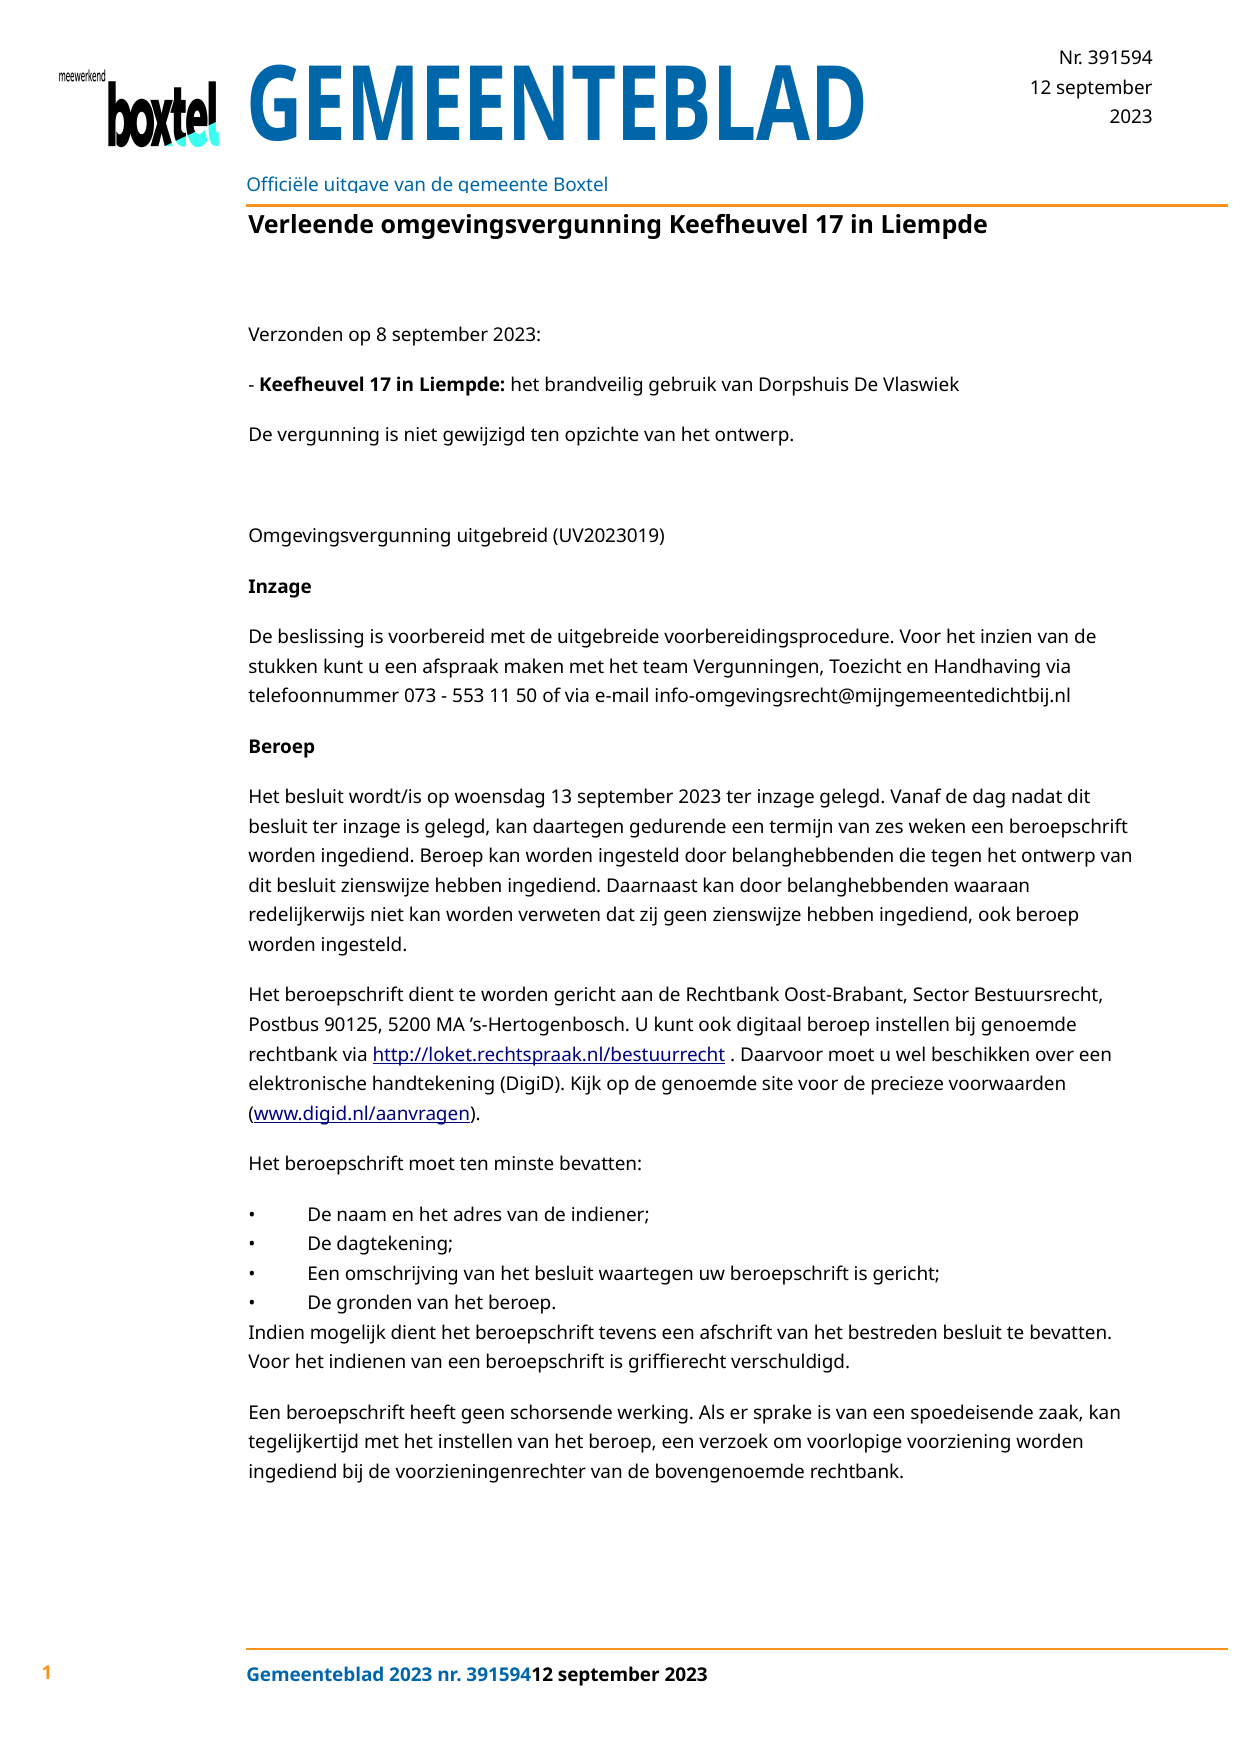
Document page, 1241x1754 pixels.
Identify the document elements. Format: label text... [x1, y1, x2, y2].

text Het beroepschrift moet ten minste bevatten: [248, 1150, 1152, 1176]
text Beroep [248, 733, 1152, 758]
text Indien mogelijk dient het beroepschrift tevens een afschrift van het bestreden besluit te bevatten. Voor het indienen van een beroepschrift is griffierecht verschuldigd. [248, 1319, 1152, 1374]
text Inzage [248, 573, 1152, 598]
text Verleende omgevingsvergunning Keefheuvel 17 in Liempde [248, 207, 1152, 241]
list De naam en het adres van de indiener; [248, 1201, 1152, 1226]
text De beslissing is voorbereid met de uitgebreide voorbereidingsprocedure. Voor het inzien van de stukken kunt u een afspraak maken met het team Vergunningen, Toezicht en Handhaving via telefoonnummer 073 - 553 11 50 of via e-mail info-omgevingsrecht@mijngemeentedichtbij.nl [248, 623, 1152, 708]
picture [41, 47, 231, 172]
text Omgevingsvergunning uitgebreid (UV2023019) [248, 522, 1152, 548]
list Een omschrijving van het besluit waartegen uw beroepschrift is gericht; [248, 1260, 1152, 1286]
text Verzonden op 8 september 2023: [248, 321, 1152, 346]
text Het beroepschrift dient te worden gericht aan de Rechtbank Oost-Brabant, Sector Bestuursrecht, Postbus 90125, 5200 MA ’s-Hertogenbosch. U kunt ook digitaal beroep instellen bij genoemde rechtbank via http://loket.rechtspraak.nl/bestuurrecht . Daarvoor moet u wel beschikken over een elektronische handtekening (DigiD). Kijk op de genoemde site voor de precieze voorwaarden (www.digid.nl/aanvragen). [248, 982, 1152, 1126]
text - Keefheuvel 17 in Liempde: het brandveilig gebruik van Dorpshuis De Vlaswiek [248, 371, 1152, 397]
list De gronden van het beroep. [248, 1289, 1152, 1315]
text Het besluit wordt/is op woensdag 13 september 2023 ter inzage gelegd. Vanaf de dag nadat dit besluit ter inzage is gelegd, kan daartegen gedurende een termijn van zes weken een beroepschrift worden ingediend. Beroep kan worden ingesteld door belanghebbenden die tegen het ontwerp van dit besluit zienswijze hebben ingediend. Daarnaast kan door belanghebbenden waaraan redelijkerwijs niet kan worden verweten dat zij geen zienswijze hebben ingediend, ook beroep worden ingesteld. [248, 783, 1152, 957]
text De vergunning is niet gewijzigd ten opzichte van het ontwerp. [248, 422, 1152, 447]
list De dagtekening; [248, 1230, 1152, 1256]
text Een beroepschrift heeft geen schorsende werking. Als er sprake is van een spoedeisende zaak, kan tegelijkertijd met het instellen van het beroep, een verzoek om voorlopige voorziening worden ingediend bij de voorzieningenrechter van de bovengenoemde rechtbank. [248, 1399, 1152, 1484]
